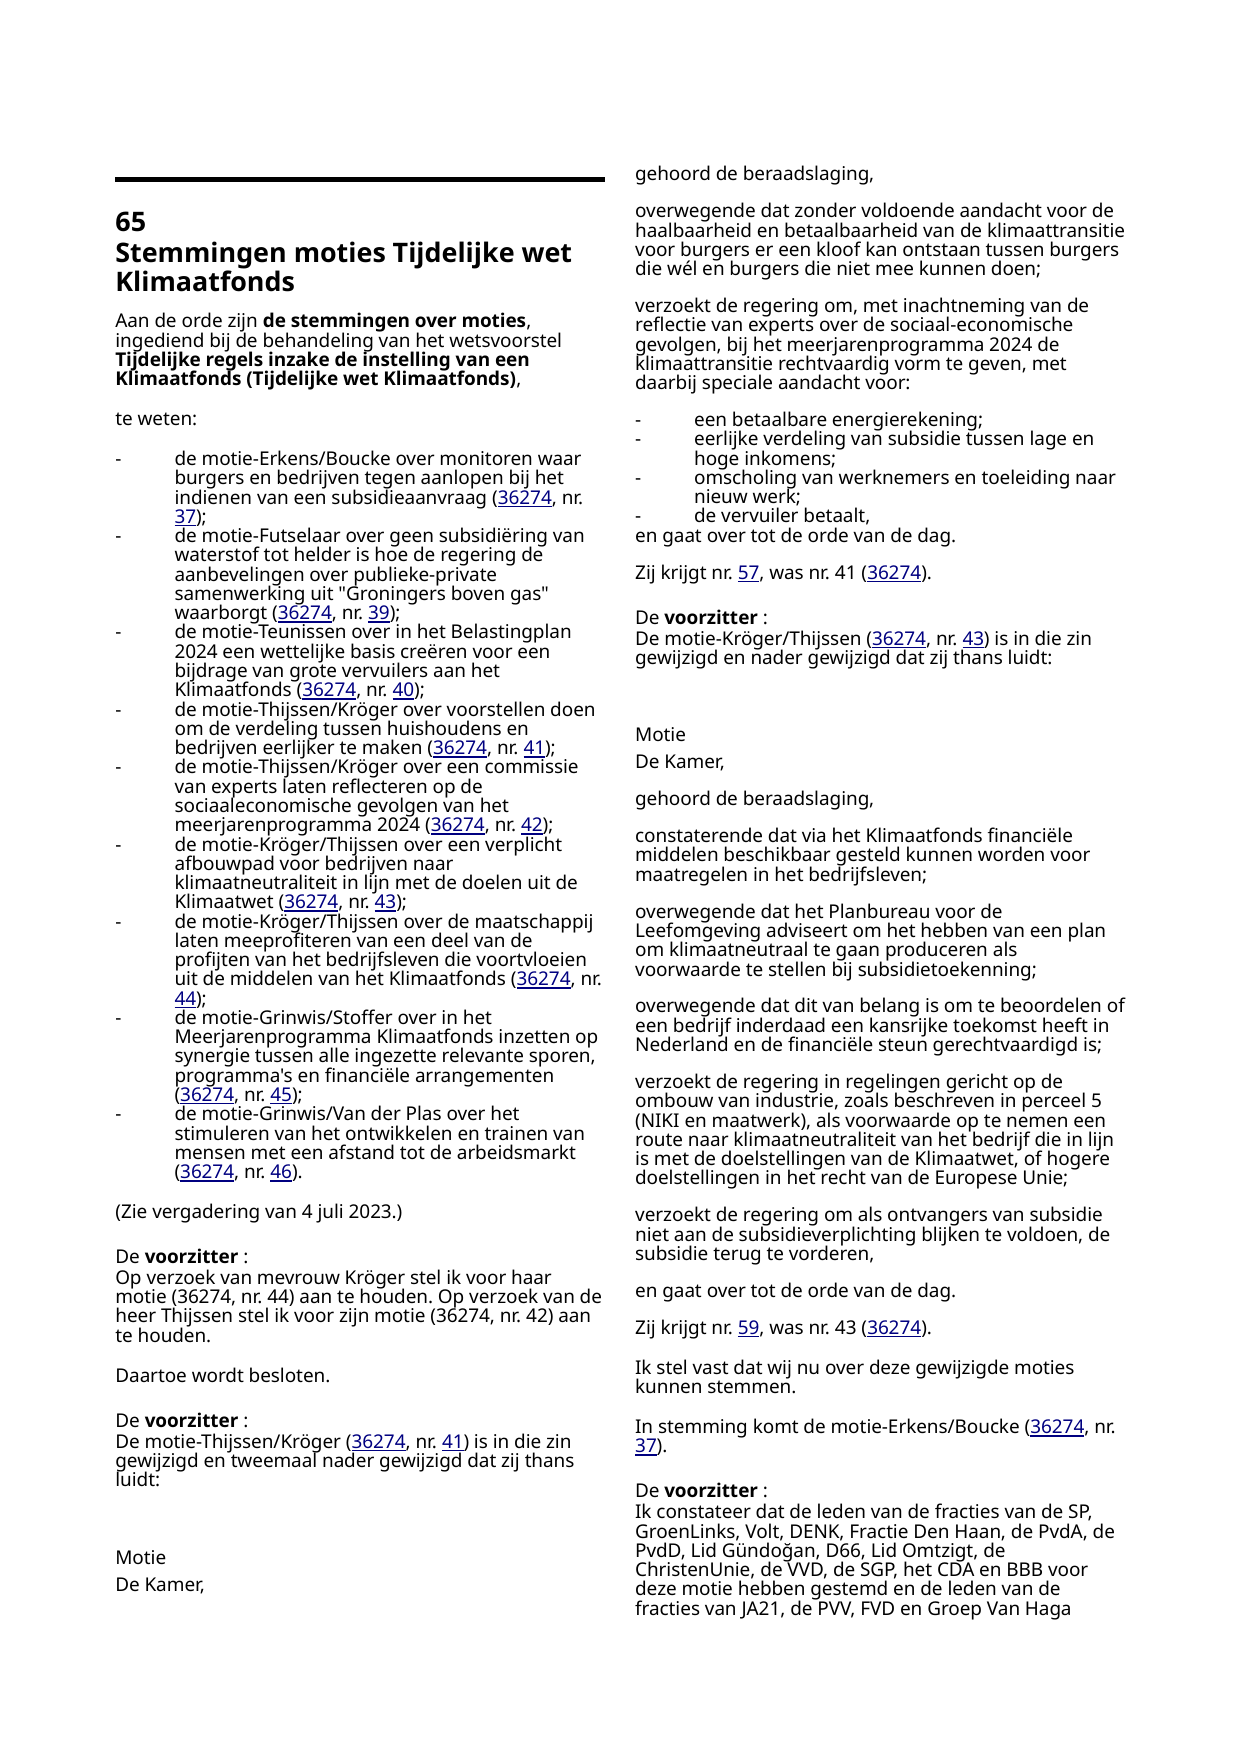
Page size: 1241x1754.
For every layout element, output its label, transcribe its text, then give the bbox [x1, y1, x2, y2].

list een betaalbare energierekening; [635, 411, 1125, 430]
text De voorzitter : [115, 1243, 605, 1269]
text overwegende dat zonder voldoende aandacht voor de haalbaarheid en betaalbaarheid van de klimaattransitie voor burgers er een kloof kan ontstaan tussen burgers die wél en burgers die niet mee kunnen doen; [635, 202, 1125, 279]
text gehoord de beraadslaging, [635, 165, 1125, 184]
text gehoord de beraadslaging, [635, 790, 1125, 809]
list de motie-Teunissen over in het Belastingplan 2024 een wettelijke basis creëren voor een bijdrage van grote vervuilers aan het Klimaatfonds (36274, nr. 40); [115, 623, 605, 701]
text In stemming komt de motie-Erkens/Boucke (36274, nr. 37). [635, 1418, 1125, 1457]
text Ik constateer dat de leden van de fracties van de SP, GroenLinks, Volt, DENK, Fractie Den Haan, de PvdA, de PvdD, Lid Gündoğan, D66, Lid Omtzigt, de ChristenUnie, de VVD, de SGP, het CDA en BBB voor deze motie hebben gestemd en de leden van de fracties van JA21, de PVV, FVD en Groep Van Haga [635, 1503, 1125, 1619]
text De motie-Thijssen/Kröger (36274, nr. 41) is in die zin gewijzigd en tweemaal nader gewijzigd dat zij thans luidt: [115, 1433, 605, 1490]
text overwegende dat dit van belang is om te beoordelen of een bedrijf inderdaad een kansrijke toekomst heeft in Nederland en de financiële steun gerechtvaardigd is; [635, 997, 1125, 1055]
text verzoekt de regering in regelingen gericht op de ombouw van industrie, zoals beschreven in perceel 5 (NIKI en maatwerk), als voorwaarde op te nemen een route naar klimaatneutraliteit van het bedrijf die in lijn is met de doelstellingen van de Klimaatwet, of hogere doelstellingen in het recht van de Europese Unie; [635, 1073, 1125, 1189]
list de motie-Kröger/Thijssen over de maatschappij laten meeprofiteren van een deel van de profijten van het bedrijfsleven die voortvloeien uit de middelen van het Klimaatfonds (36274, nr. 44); [115, 913, 605, 1009]
list de motie-Kröger/Thijssen over een verplicht afbouwpad voor bedrijven naar klimaatneutraliteit in lijn met de doelen uit de Klimaatwet (36274, nr. 43); [115, 836, 605, 913]
text De voorzitter : [115, 1407, 605, 1433]
list de motie-Futselaar over geen subsidiëring van waterstof tot helder is hoe de regering de aanbevelingen over publieke-private samenwerking uit "Groningers boven gas" waarborgt (36274, nr. 39); [115, 527, 605, 623]
list de motie-Erkens/Boucke over monitoren waar burgers en bedrijven tegen aanlopen bij het indienen van een subsidieaanvraag (36274, nr. 37); [115, 450, 605, 527]
text 65 [115, 203, 605, 239]
text Ik stel vast dat wij nu over deze gewijzigde moties kunnen stemmen. [635, 1359, 1125, 1397]
text De Kamer, [635, 753, 1125, 772]
list de motie-Thijssen/Kröger over voorstellen doen om de verdeling tussen huishoudens en bedrijven eerlijker te maken (36274, nr. 41); [115, 701, 605, 758]
text Daartoe wordt besloten. [115, 1367, 605, 1386]
text constaterende dat via het Klimaatfonds financiële middelen beschikbaar gesteld kunnen worden voor maatregelen in het bedrijfsleven; [635, 827, 1125, 885]
list eerlijke verdeling van subsidie tussen lage en hoge inkomens; [635, 430, 1125, 469]
list de motie-Grinwis/Van der Plas over het stimuleren van het ontwikkelen en trainen van mensen met een afstand tot de arbeidsmarkt (36274, nr. 46). [115, 1105, 605, 1182]
text De voorzitter : [635, 1478, 1125, 1503]
text (Zie vergadering van 4 juli 2023.) [115, 1203, 605, 1222]
text De motie-Kröger/Thijssen (36274, nr. 43) is in die zin gewijzigd en nader gewijzigd dat zij thans luidt: [635, 629, 1125, 668]
text Motie [115, 1544, 605, 1569]
text Stemmingen moties Tijdelijke wet Klimaatfonds [115, 239, 605, 312]
text De voorzitter : [635, 604, 1125, 629]
text verzoekt de regering om, met inachtneming van de reflectie van experts over de sociaal-economische gevolgen, bij het meerjarenprogramma 2024 de klimaattransitie rechtvaardig vorm te geven, met daarbij speciale aandacht voor: [635, 297, 1125, 393]
text en gaat over tot de orde van de dag. [635, 527, 1125, 546]
list omscholing van werknemers en toeleiding naar nieuw werk; [635, 469, 1125, 507]
text te weten: [115, 410, 605, 429]
list de motie-Thijssen/Kröger over een commissie van experts laten reflecteren op de sociaaleconomische gevolgen van het meerjarenprogramma 2024 (36274, nr. 42); [115, 758, 605, 836]
text verzoekt de regering om als ontvangers van subsidie niet aan de subsidieverplichting blijken te voldoen, de subsidie terug te vorderen, [635, 1206, 1125, 1264]
text Zij krijgt nr. 59, was nr. 43 (36274). [635, 1319, 1125, 1338]
text overwegende dat het Planbureau voor de Leefomgeving adviseert om het hebben van een plan om klimaatneutraal te gaan produceren als voorwaarde te stellen bij subsidietoekenning; [635, 903, 1125, 980]
text en gaat over tot de orde van de dag. [635, 1282, 1125, 1301]
text Zij krijgt nr. 57, was nr. 41 (36274). [635, 564, 1125, 583]
text Motie [635, 722, 1125, 747]
text De Kamer, [115, 1576, 605, 1595]
text Op verzoek van mevrouw Kröger stel ik voor haar motie (36274, nr. 44) aan te houden. Op verzoek van de heer Thijssen stel ik voor zijn motie (36274, nr. 42) aan te houden. [115, 1269, 605, 1346]
text Aan de orde zijn de stemmingen over moties, ingediend bij de behandeling van het wetsvoorstel Tijdelijke regels inzake de instelling van een Klimaatfonds (Tijdelijke wet Klimaatfonds), [115, 312, 605, 389]
list de motie-Grinwis/Stoffer over in het Meerjarenprogramma Klimaatfonds inzetten op synergie tussen alle ingezette relevante sporen, programma's en financiële arrangementen (36274, nr. 45); [115, 1009, 605, 1105]
list de vervuiler betaalt, [635, 507, 1125, 527]
